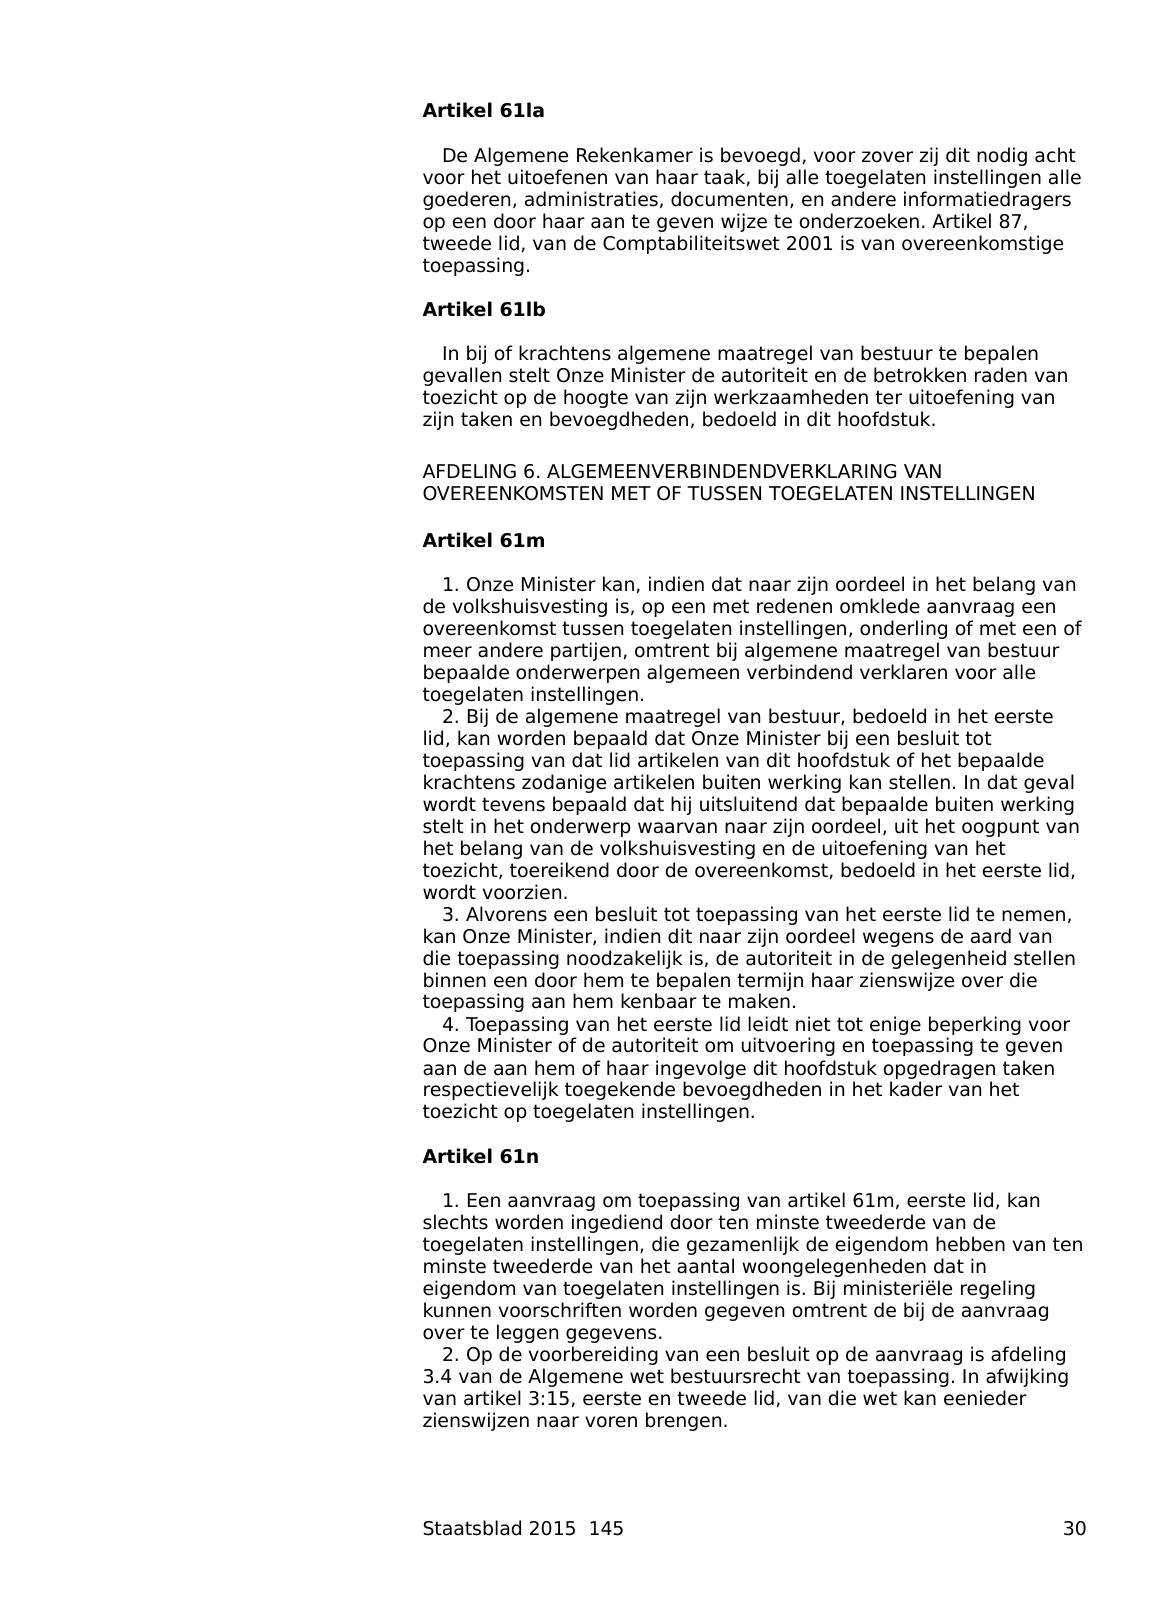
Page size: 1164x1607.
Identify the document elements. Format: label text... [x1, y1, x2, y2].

text 3. Alvorens een besluit tot toepassing van het eerste lid te nemen, kan Onze Minister, indien dit naar zijn oordeel wegens de aard van die toepassing noodzakelijk is, de autoriteit in de gelegenheid stellen binnen een door hem te bepalen termijn haar zienswijze over die toepassing aan hem kenbaar te maken. [422, 903, 1087, 1013]
subtitle Artikel 61la [422, 100, 1087, 122]
text In bij of krachtens algemene maatregel van bestuur te bepalen gevallen stelt Onze Minister de autoriteit en de betrokken raden van toezicht op de hoogte van zijn werkzaamheden ter uitoefening van zijn taken en bevoegdheden, bedoeld in dit hoofdstuk. [422, 343, 1087, 431]
text 1. Een aanvraag om toepassing van artikel 61m, eerste lid, kan slechts worden ingediend door ten minste tweederde van de toegelaten instellingen, die gezamenlijk de eigendom hebben van ten minste tweederde van het aantal woongelegenheden dat in eigendom van toegelaten instellingen is. Bij ministeriële regeling kunnen voorschriften worden gegeven omtrent de bij de aanvraag over te leggen gegevens. [422, 1190, 1087, 1343]
subtitle AFDELING 6. ALGEMEENVERBINDENDVERKLARING VAN OVEREENKOMSTEN MET OF TUSSEN TOEGELATEN INSTELLINGEN [422, 461, 1087, 505]
subtitle Artikel 61lb [422, 299, 1087, 321]
subtitle Artikel 61m [422, 530, 1087, 552]
text 1. Onze Minister kan, indien dat naar zijn oordeel in het belang van de volkshuisvesting is, op een met redenen omklede aanvraag een overeenkomst tussen toegelaten instellingen, onderling of met een of meer andere partijen, omtrent bij algemene maatregel van bestuur bepaalde onderwerpen algemeen verbindend verklaren voor alle toegelaten instellingen. [422, 574, 1087, 706]
text 2. Op de voorbereiding van een besluit op de aanvraag is afdeling 3.4 van de Algemene wet bestuursrecht van toepassing. In afwijking van artikel 3:15, eerste en tweede lid, van die wet kan eenieder zienswijzen naar voren brengen. [422, 1343, 1087, 1431]
text 2. Bij de algemene maatregel van bestuur, bedoeld in het eerste lid, kan worden bepaald dat Onze Minister bij een besluit tot toepassing van dat lid artikelen van dit hoofdstuk of het bepaalde krachtens zodanige artikelen buiten werking kan stellen. In dat geval wordt tevens bepaald dat hij uitsluitend dat bepaalde buiten werking stelt in het onderwerp waarvan naar zijn oordeel, uit het oogpunt van het belang van de volkshuisvesting en de uitoefening van het toezicht, toereikend door de overeenkomst, bedoeld in het eerste lid, wordt voorzien. [422, 706, 1087, 903]
subtitle Artikel 61n [422, 1146, 1087, 1167]
text 4. Toepassing van het eerste lid leidt niet tot enige beperking voor Onze Minister of de autoriteit om uitvoering en toepassing te geven aan de aan hem of haar ingevolge dit hoofdstuk opgedragen taken respectievelijk toegekende bevoegdheden in het kader van het toezicht op toegelaten instellingen. [422, 1013, 1087, 1123]
text De Algemene Rekenkamer is bevoegd, voor zover zij dit nodig acht voor het uitoefenen van haar taak, bij alle toegelaten instellingen alle goederen, administraties, documenten, en andere informatiedragers op een door haar aan te geven wijze te onderzoeken. Artikel 87, tweede lid, van de Comptabiliteitswet 2001 is van overeenkomstige toepassing. [422, 144, 1087, 276]
